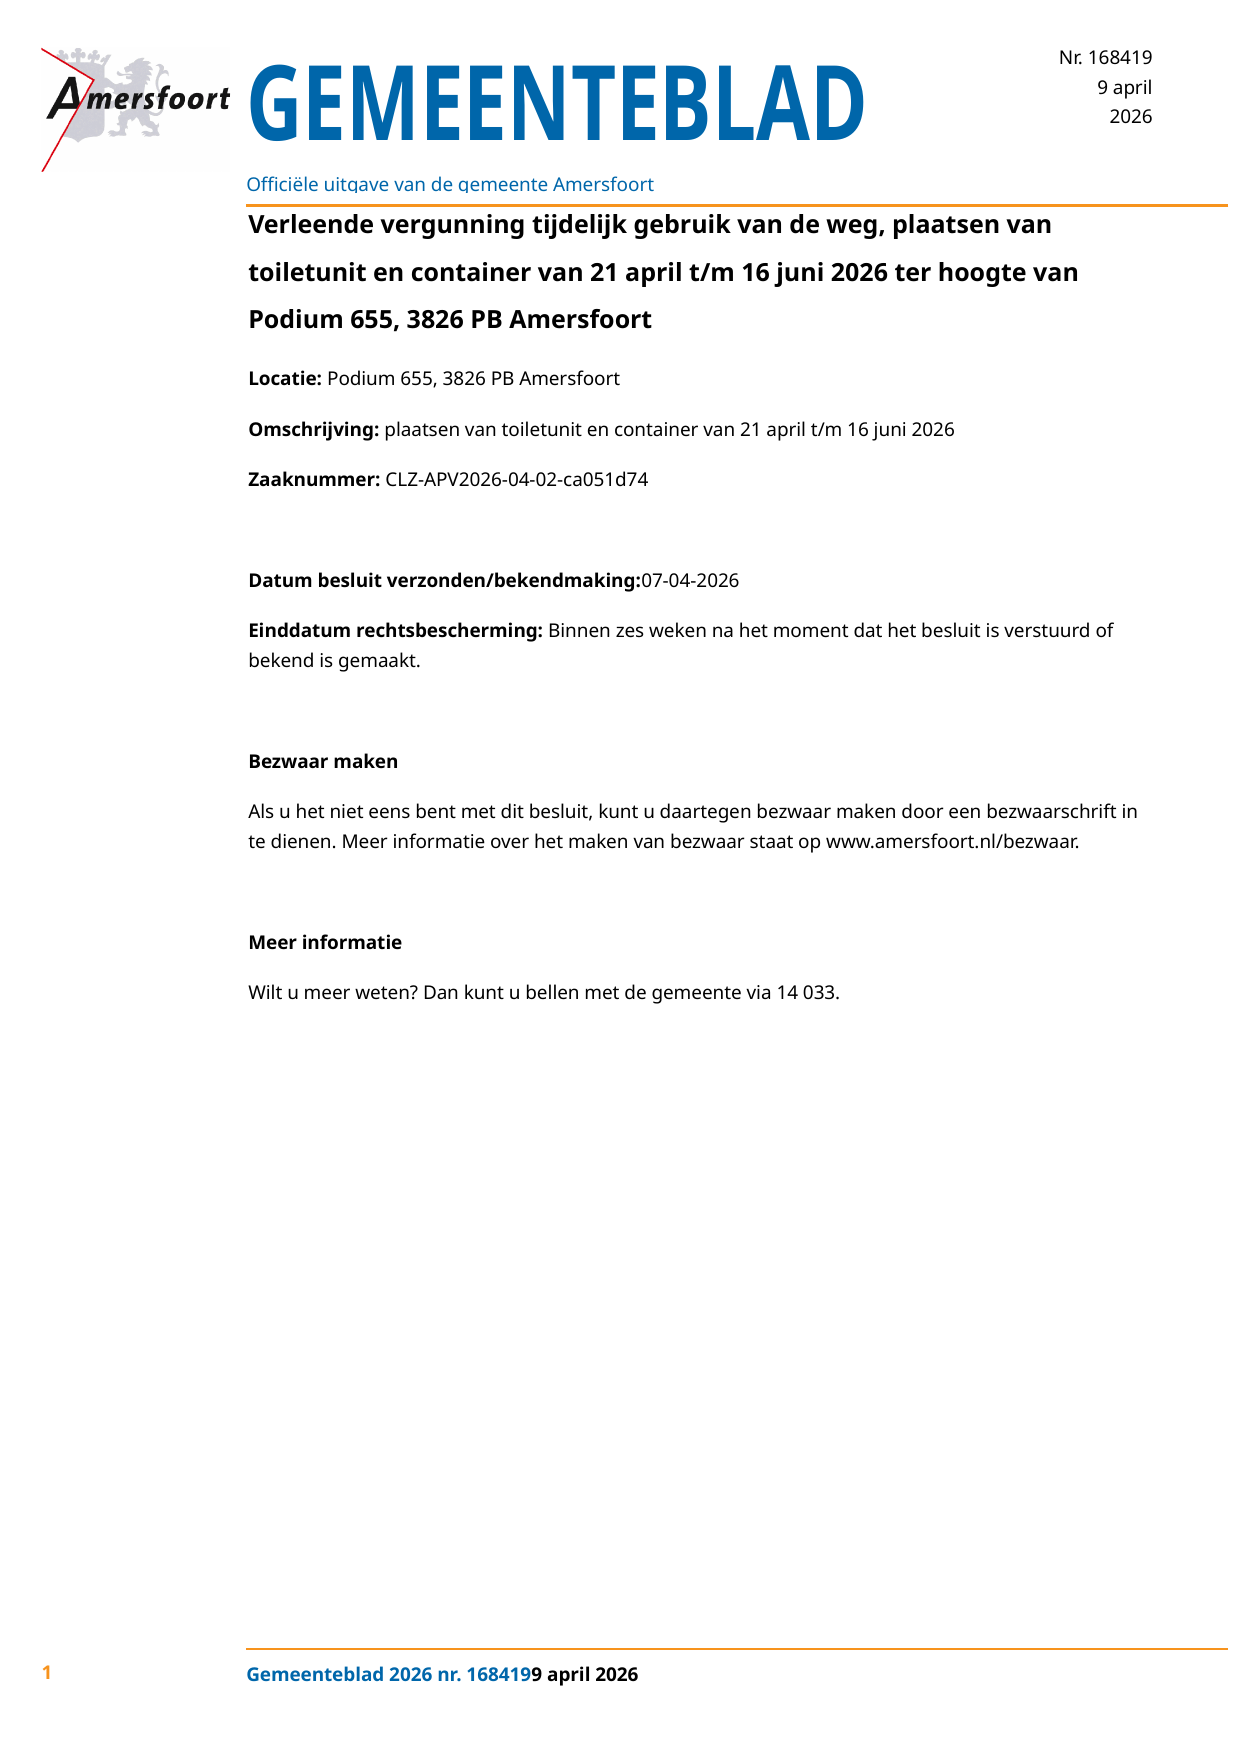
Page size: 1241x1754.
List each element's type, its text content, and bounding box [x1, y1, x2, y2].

text Locatie: Podium 655, 3826 PB Amersfoort [248, 366, 1152, 391]
text Verleende vergunning tijdelijk gebruik van de weg, plaatsen van toiletunit en container van 21 april t/m 16 juni 2026 ter hoogte van Podium 655, 3826 PB Amersfoort [248, 207, 1152, 336]
text Datum besluit verzonden/bekendmaking:07-04-2026 [248, 567, 1152, 593]
text Wilt u meer weten? Dan kunt u bellen met de gemeente via 14 033. [248, 979, 1152, 1005]
text Omschrijving: plaatsen van toiletunit en container van 21 april t/m 16 juni 2026 [248, 416, 1152, 442]
text Meer informatie [248, 929, 1152, 954]
text Einddatum rechtsbescherming: Binnen zes weken na het moment dat het besluit is verstuurd of bekend is gemaakt. [248, 618, 1152, 673]
text Zaaknummer: CLZ-APV2026-04-02-ca051d74 [248, 466, 1152, 492]
text Bezwaar maken [248, 748, 1152, 774]
picture [41, 47, 231, 172]
text Als u het niet eens bent met dit besluit, kunt u daartegen bezwaar maken door een bezwaarschrift in te dienen. Meer informatie over het maken van bezwaar staat op www.amersfoort.nl/bezwaar. [248, 798, 1152, 854]
